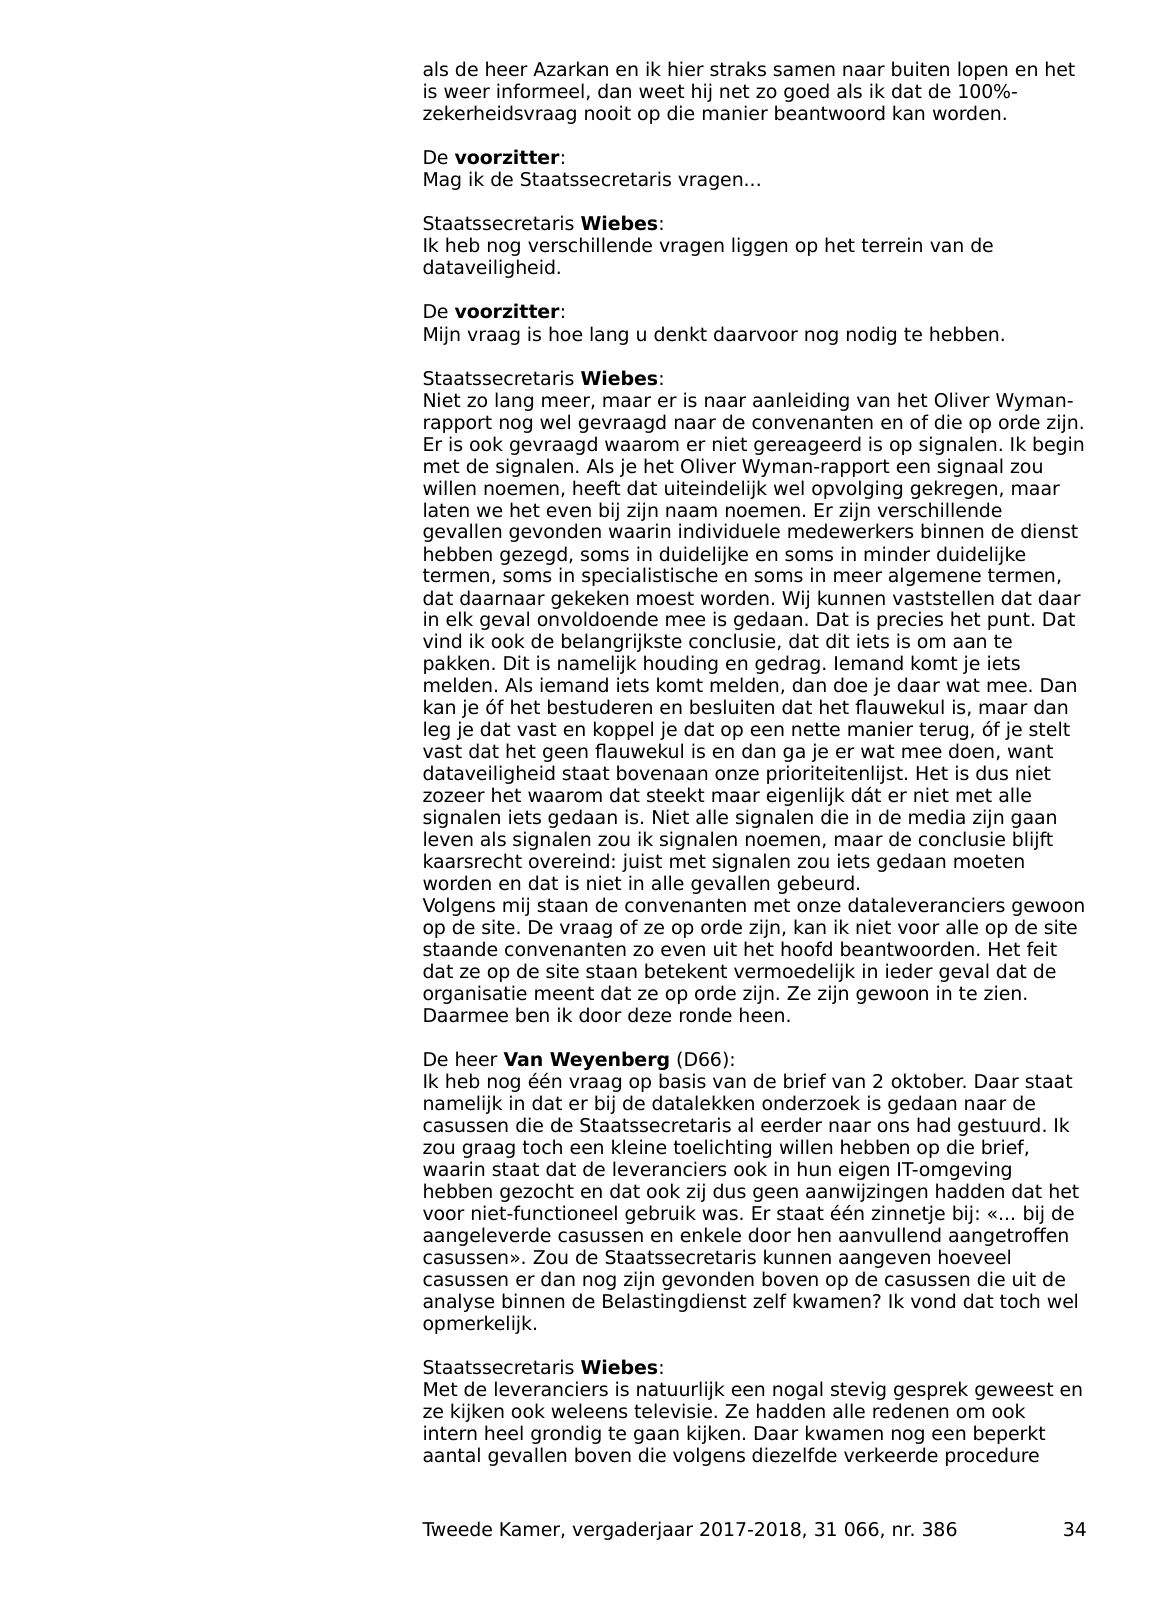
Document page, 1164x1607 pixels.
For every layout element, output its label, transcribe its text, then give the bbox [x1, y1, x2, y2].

text Staatssecretaris Wiebes: [422, 368, 1087, 389]
text Mijn vraag is hoe lang u denkt daarvoor nog nodig te hebben. [422, 323, 1087, 345]
text Mag ik de Staatssecretaris vragen... [422, 169, 1087, 191]
text als de heer Azarkan en ik hier straks samen naar buiten lopen en het is weer informeel, dan weet hij net zo goed als ik dat de 100%-zekerheidsvraag nooit op die manier beantwoord kan worden. [422, 59, 1087, 125]
text De voorzitter: [422, 147, 1087, 169]
text Met de leveranciers is natuurlijk een nogal stevig gesprek geweest en ze kijken ook weleens televisie. Ze hadden alle redenen om ook intern heel grondig te gaan kijken. Daar kwamen nog een beperkt aantal gevallen boven die volgens diezelfde verkeerde procedure [422, 1379, 1087, 1467]
text Ik heb nog verschillende vragen liggen op het terrein van de dataveiligheid. [422, 235, 1087, 279]
text Daarmee ben ik door deze ronde heen. [422, 1005, 1087, 1027]
text Staatssecretaris Wiebes: [422, 1357, 1087, 1379]
text De voorzitter: [422, 301, 1087, 323]
text Volgens mij staan de convenanten met onze dataleveranciers gewoon op de site. De vraag of ze op orde zijn, kan ik niet voor alle op de site staande convenanten zo even uit het hoofd beantwoorden. Het feit dat ze op de site staan betekent vermoedelijk in ieder geval dat de organisatie meent dat ze op orde zijn. Ze zijn gewoon in te zien. [422, 895, 1087, 1005]
text Ik heb nog één vraag op basis van de brief van 2 oktober. Daar staat namelijk in dat er bij de datalekken onderzoek is gedaan naar de casussen die de Staatssecretaris al eerder naar ons had gestuurd. Ik zou graag toch een kleine toelichting willen hebben op die brief, waarin staat dat de leveranciers ook in hun eigen IT-omgeving hebben gezocht en dat ook zij dus geen aanwijzingen hadden dat het voor niet-functioneel gebruik was. Er staat één zinnetje bij: «... bij de aangeleverde casussen en enkele door hen aanvullend aangetroffen casussen». Zou de Staatssecretaris kunnen aangeven hoeveel casussen er dan nog zijn gevonden boven op de casussen die uit de analyse binnen de Belastingdienst zelf kwamen? Ik vond dat toch wel opmerkelijk. [422, 1071, 1087, 1335]
text Staatssecretaris Wiebes: [422, 213, 1087, 235]
text De heer Van Weyenberg (D66): [422, 1049, 1087, 1071]
text Niet zo lang meer, maar er is naar aanleiding van het Oliver Wyman-rapport nog wel gevraagd naar de convenanten en of die op orde zijn. Er is ook gevraagd waarom er niet gereageerd is op signalen. Ik begin met de signalen. Als je het Oliver Wyman-rapport een signaal zou willen noemen, heeft dat uiteindelijk wel opvolging gekregen, maar laten we het even bij zijn naam noemen. Er zijn verschillende gevallen gevonden waarin individuele medewerkers binnen de dienst hebben gezegd, soms in duidelijke en soms in minder duidelijke termen, soms in specialistische en soms in meer algemene termen, dat daarnaar gekeken moest worden. Wij kunnen vaststellen dat daar in elk geval onvoldoende mee is gedaan. Dat is precies het punt. Dat vind ik ook de belangrijkste conclusie, dat dit iets is om aan te pakken. Dit is namelijk houding en gedrag. Iemand komt je iets melden. Als iemand iets komt melden, dan doe je daar wat mee. Dan kan je óf het bestuderen en besluiten dat het flauwekul is, maar dan leg je dat vast en koppel je dat op een nette manier terug, óf je stelt vast dat het geen flauwekul is en dan ga je er wat mee doen, want dataveiligheid staat bovenaan onze prioriteitenlijst. Het is dus niet zozeer het waarom dat steekt maar eigenlijk dát er niet met alle signalen iets gedaan is. Niet alle signalen die in de media zijn gaan leven als signalen zou ik signalen noemen, maar de conclusie blijft kaarsrecht overeind: juist met signalen zou iets gedaan moeten worden en dat is niet in alle gevallen gebeurd. [422, 389, 1087, 895]
